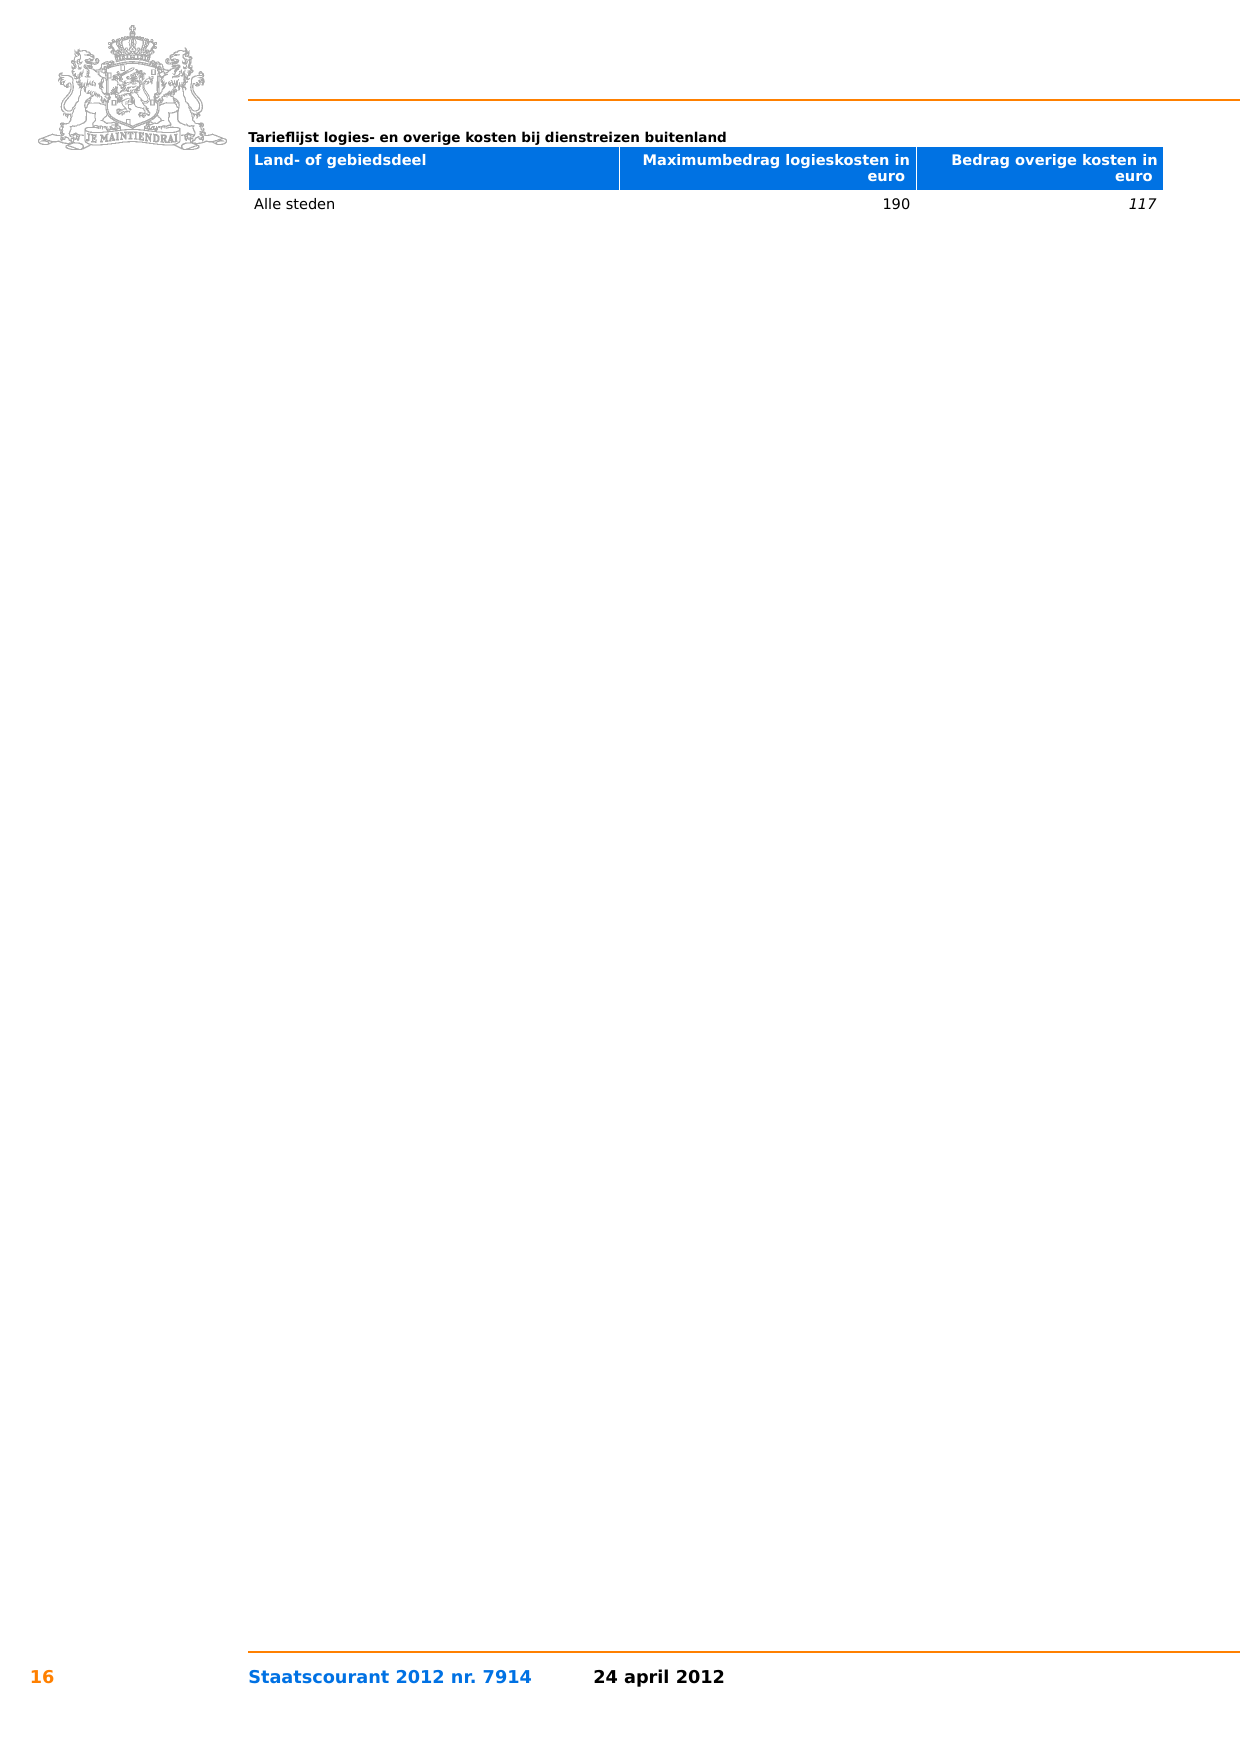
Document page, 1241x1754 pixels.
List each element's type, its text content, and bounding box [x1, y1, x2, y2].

table_cell 117 [917, 191, 1163, 217]
table_header Tarieflijst logies- en overige kosten bij dienstreizen buitenland [248, 130, 1163, 146]
table_cell Land- of gebiedsdeel [249, 147, 619, 190]
table_cell Maximumbedrag logieskosten in euro [620, 147, 916, 190]
table_cell Alle steden [249, 191, 619, 217]
picture [38, 25, 227, 150]
table_cell Bedrag overige kosten in euro [917, 147, 1163, 190]
table_cell 190 [620, 191, 916, 217]
